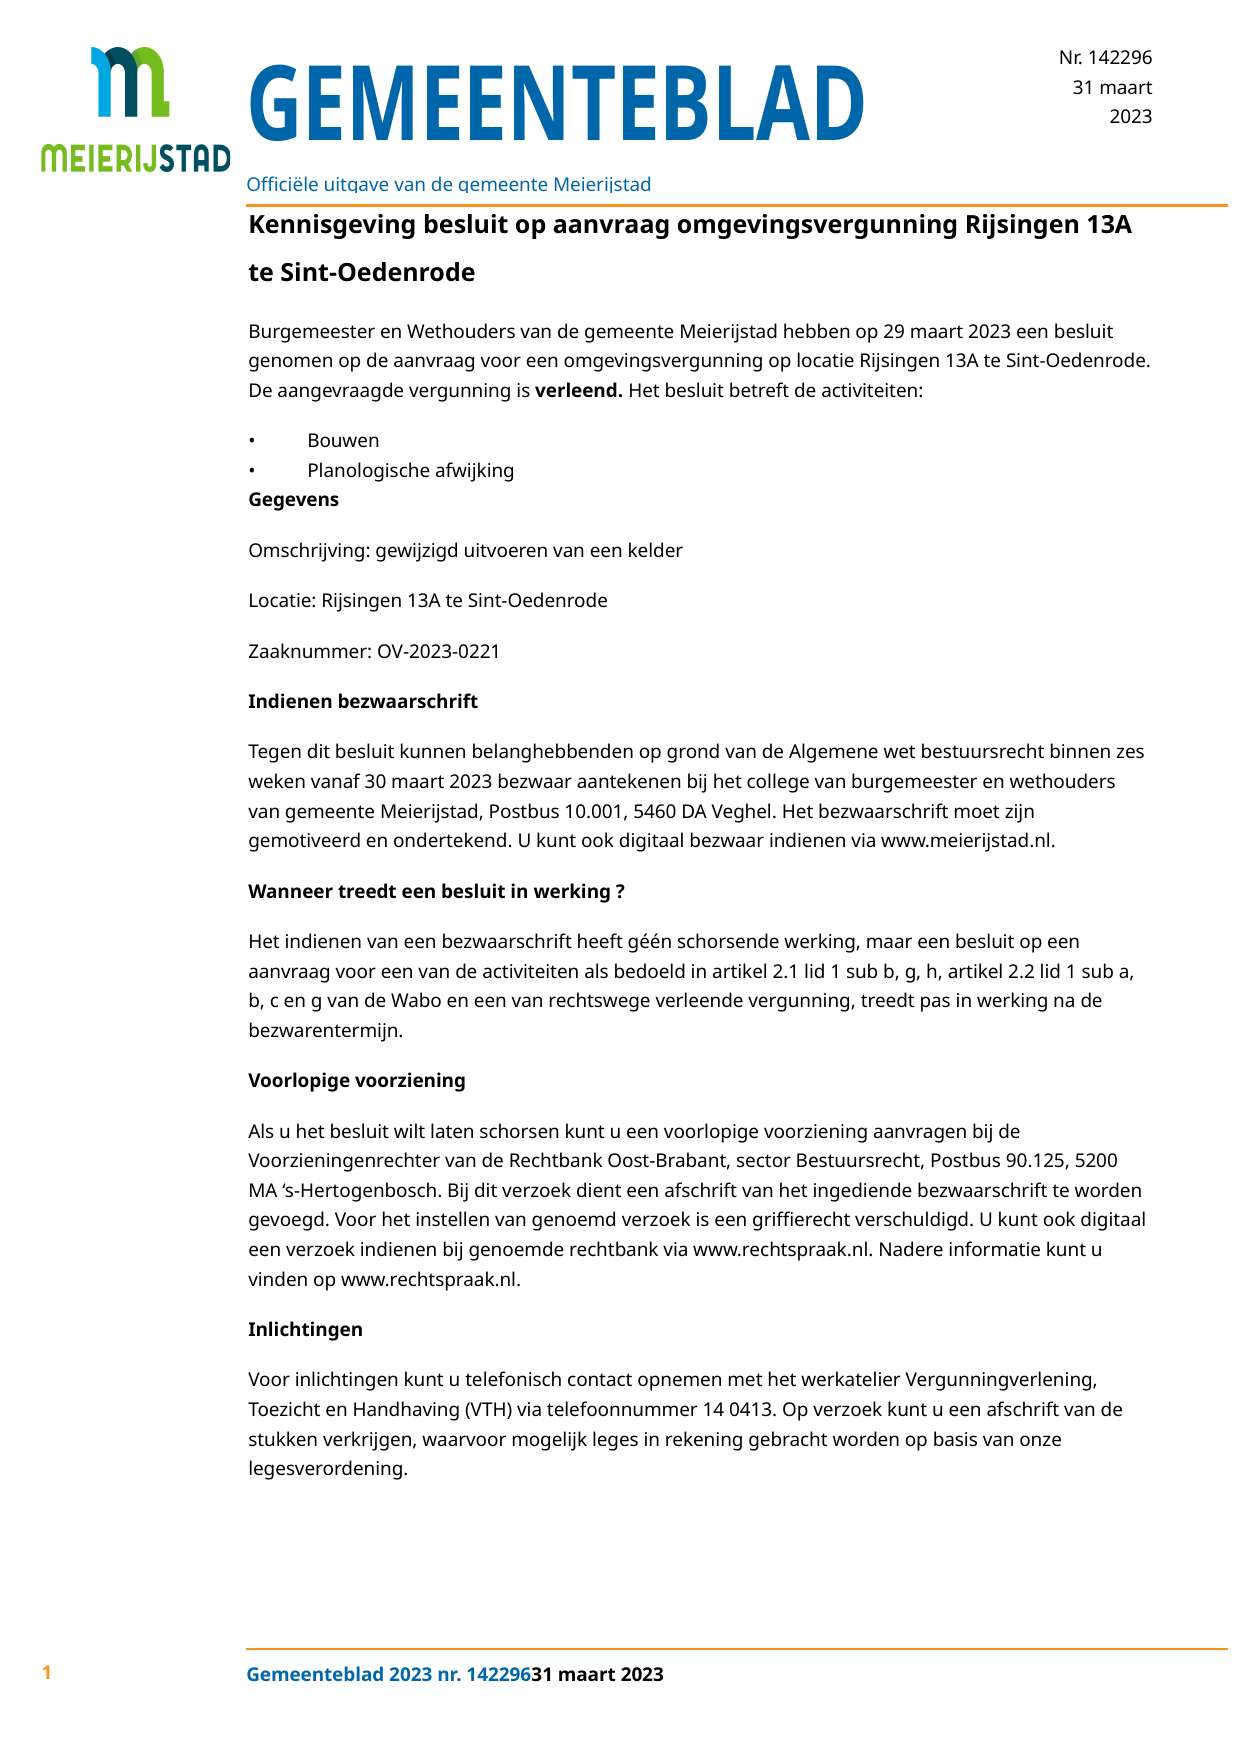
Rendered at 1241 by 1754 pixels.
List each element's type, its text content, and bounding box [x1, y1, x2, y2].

text Kennisgeving besluit op aanvraag omgevingsvergunning Rijsingen 13A te Sint-Oedenrode [248, 207, 1152, 288]
text Het indienen van een bezwaarschrift heeft géén schorsende werking, maar een besluit op een aanvraag voor een van de activiteiten als bedoeld in artikel 2.1 lid 1 sub b, g, h, artikel 2.2 lid 1 sub a, b, c en g van de Wabo en een van rechtswege verleende vergunning, treedt pas in werking na de bezwarentermijn. [248, 928, 1152, 1043]
text Indienen bezwaarschrift [248, 688, 1152, 714]
text Gegevens [248, 487, 1152, 512]
list Planologische afwijking [248, 457, 1152, 483]
text Burgemeester en Wethouders van de gemeente Meierijstad hebben op 29 maart 2023 een besluit genomen op de aanvraag voor een omgevingsvergunning op locatie Rijsingen 13A te Sint-Oedenrode. De aangevraagde vergunning is verleend. Het besluit betreft de activiteiten: [248, 318, 1152, 403]
text Locatie: Rijsingen 13A te Sint-Oedenrode [248, 587, 1152, 613]
text Tegen dit besluit kunnen belanghebbenden op grond van de Algemene wet bestuursrecht binnen zes weken vanaf 30 maart 2023 bezwaar aantekenen bij het college van burgemeester en wethouders van gemeente Meierijstad, Postbus 10.001, 5460 DA Veghel. Het bezwaarschrift moet zijn gemotiveerd en ondertekend. U kunt ook digitaal bezwaar indienen via www.meierijstad.nl. [248, 739, 1152, 853]
text Zaaknummer: OV-2023-0221 [248, 638, 1152, 664]
text Voorlopige voorziening [248, 1067, 1152, 1093]
text Inlichtingen [248, 1316, 1152, 1342]
text Wanneer treedt een besluit in werking ? [248, 878, 1152, 904]
text Omschrijving: gewijzigd uitvoeren van een kelder [248, 537, 1152, 563]
list Bouwen [248, 427, 1152, 453]
text Als u het besluit wilt laten schorsen kunt u een voorlopige voorziening aanvragen bij de Voorzieningenrechter van de Rechtbank Oost-Brabant, sector Bestuursrecht, Postbus 90.125, 5200 MA ‘s-Hertogenbosch. Bij dit verzoek dient een afschrift van het ingediende bezwaarschrift te worden gevoegd. Voor het instellen van genoemd verzoek is een griffierecht verschuldigd. U kunt ook digitaal een verzoek indienen bij genoemde rechtbank via www.rechtspraak.nl. Nadere informatie kunt u vinden op www.rechtspraak.nl. [248, 1118, 1152, 1292]
picture [41, 47, 231, 172]
text Voor inlichtingen kunt u telefonisch contact opnemen met het werkatelier Vergunningverlening, Toezicht en Handhaving (VTH) via telefoonnummer 14 0413. Op verzoek kunt u een afschrift van de stukken verkrijgen, waarvoor mogelijk leges in rekening gebracht worden op basis van onze legesverordening. [248, 1367, 1152, 1481]
